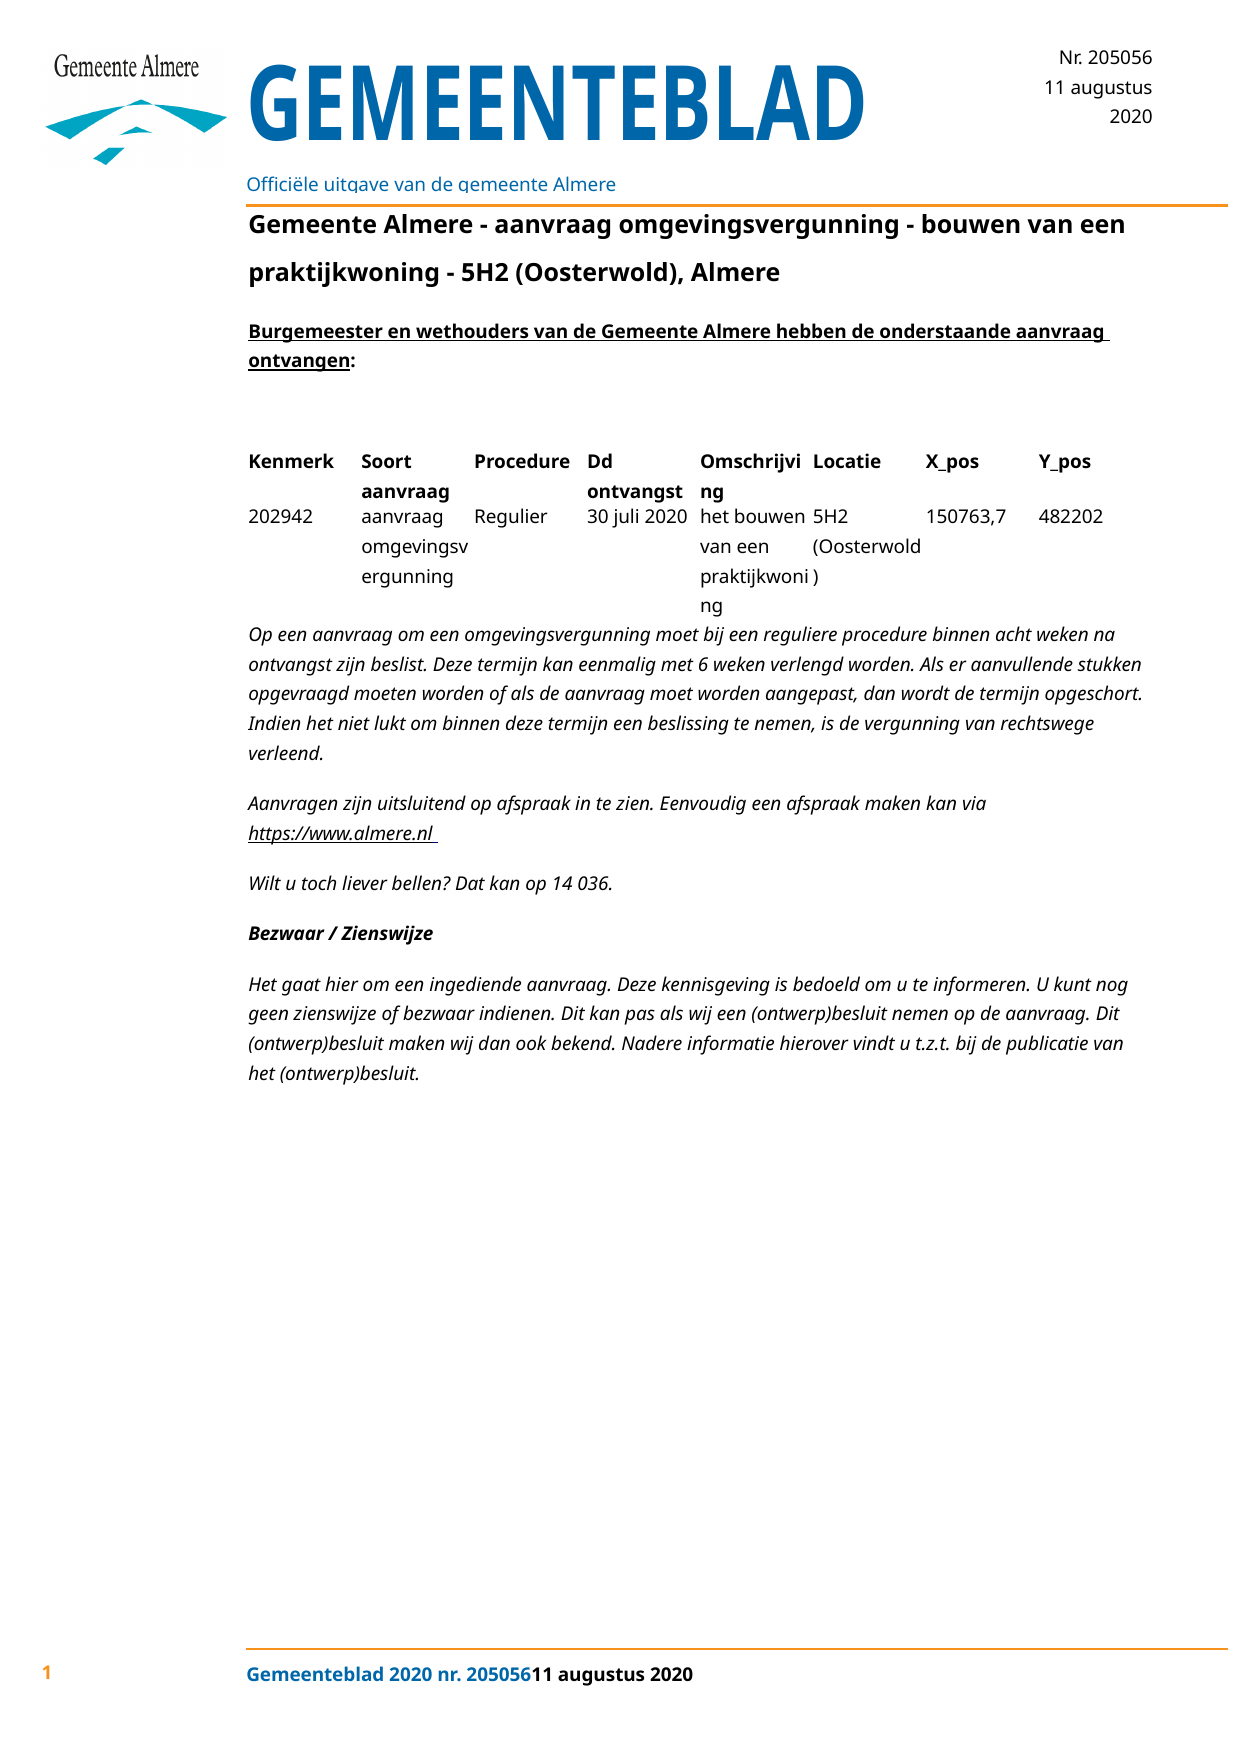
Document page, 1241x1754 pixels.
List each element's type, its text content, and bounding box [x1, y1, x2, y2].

picture [41, 47, 231, 172]
table_cell 30 juli 2020 [587, 504, 700, 618]
table_header Y_pos [1039, 449, 1152, 504]
table_cell Regulier [474, 504, 587, 618]
table_header Procedure [474, 449, 587, 504]
table_header X_pos [926, 449, 1038, 504]
text Op een aanvraag om een omgevingsvergunning moet bij een reguliere procedure binnen acht weken na ontvangst zijn beslist. Deze termijn kan eenmalig met 6 weken verlengd worden. Als er aanvullende stukken opgevraagd moeten worden of als de aanvraag moet worden aangepast, dan wordt de termijn opgeschort. Indien het niet lukt om binnen deze termijn een beslissing te nemen, is de vergunning van rechtswege verleend. [248, 621, 1152, 766]
table_header Soort aanvraag [361, 449, 474, 504]
table_cell het bouwen van een praktijkwoning [700, 504, 813, 618]
table_header Kenmerk [248, 449, 361, 504]
text Aanvragen zijn uitsluitend op afspraak in te zien. Eenvoudig een afspraak maken kan via https://www.almere.nl [248, 790, 1152, 846]
table_cell 150763,7 [926, 504, 1038, 618]
text Het gaat hier om een ingediende aanvraag. Deze kennisgeving is bedoeld om u te informeren. U kunt nog geen zienswijze of bezwaar indienen. Dit kan pas als wij een (ontwerp)besluit nemen op de aanvraag. Dit (ontwerp)besluit maken wij dan ook bekend. Nadere informatie hierover vindt u t.z.t. bij de publicatie van het (ontwerp)besluit. [248, 971, 1152, 1086]
table_header Dd ontvangst [587, 449, 700, 504]
text Bezwaar / Zienswijze [248, 921, 1152, 946]
table_cell 5H2 (Oosterwold) [813, 504, 926, 618]
table_cell 482202 [1039, 504, 1152, 618]
table_cell aanvraag omgevingsvergunning [361, 504, 474, 618]
table_header Locatie [813, 449, 926, 504]
text Gemeente Almere - aanvraag omgevingsvergunning - bouwen van een praktijkwoning - 5H2 (Oosterwold), Almere [248, 207, 1152, 288]
table_cell 202942 [248, 504, 361, 618]
text Burgemeester en wethouders van de Gemeente Almere hebben de onderstaande aanvraag ontvangen: [248, 318, 1152, 373]
table_header Omschrijving [700, 449, 813, 504]
text Wilt u toch liever bellen? Dat kan op 14 036. [248, 870, 1152, 896]
